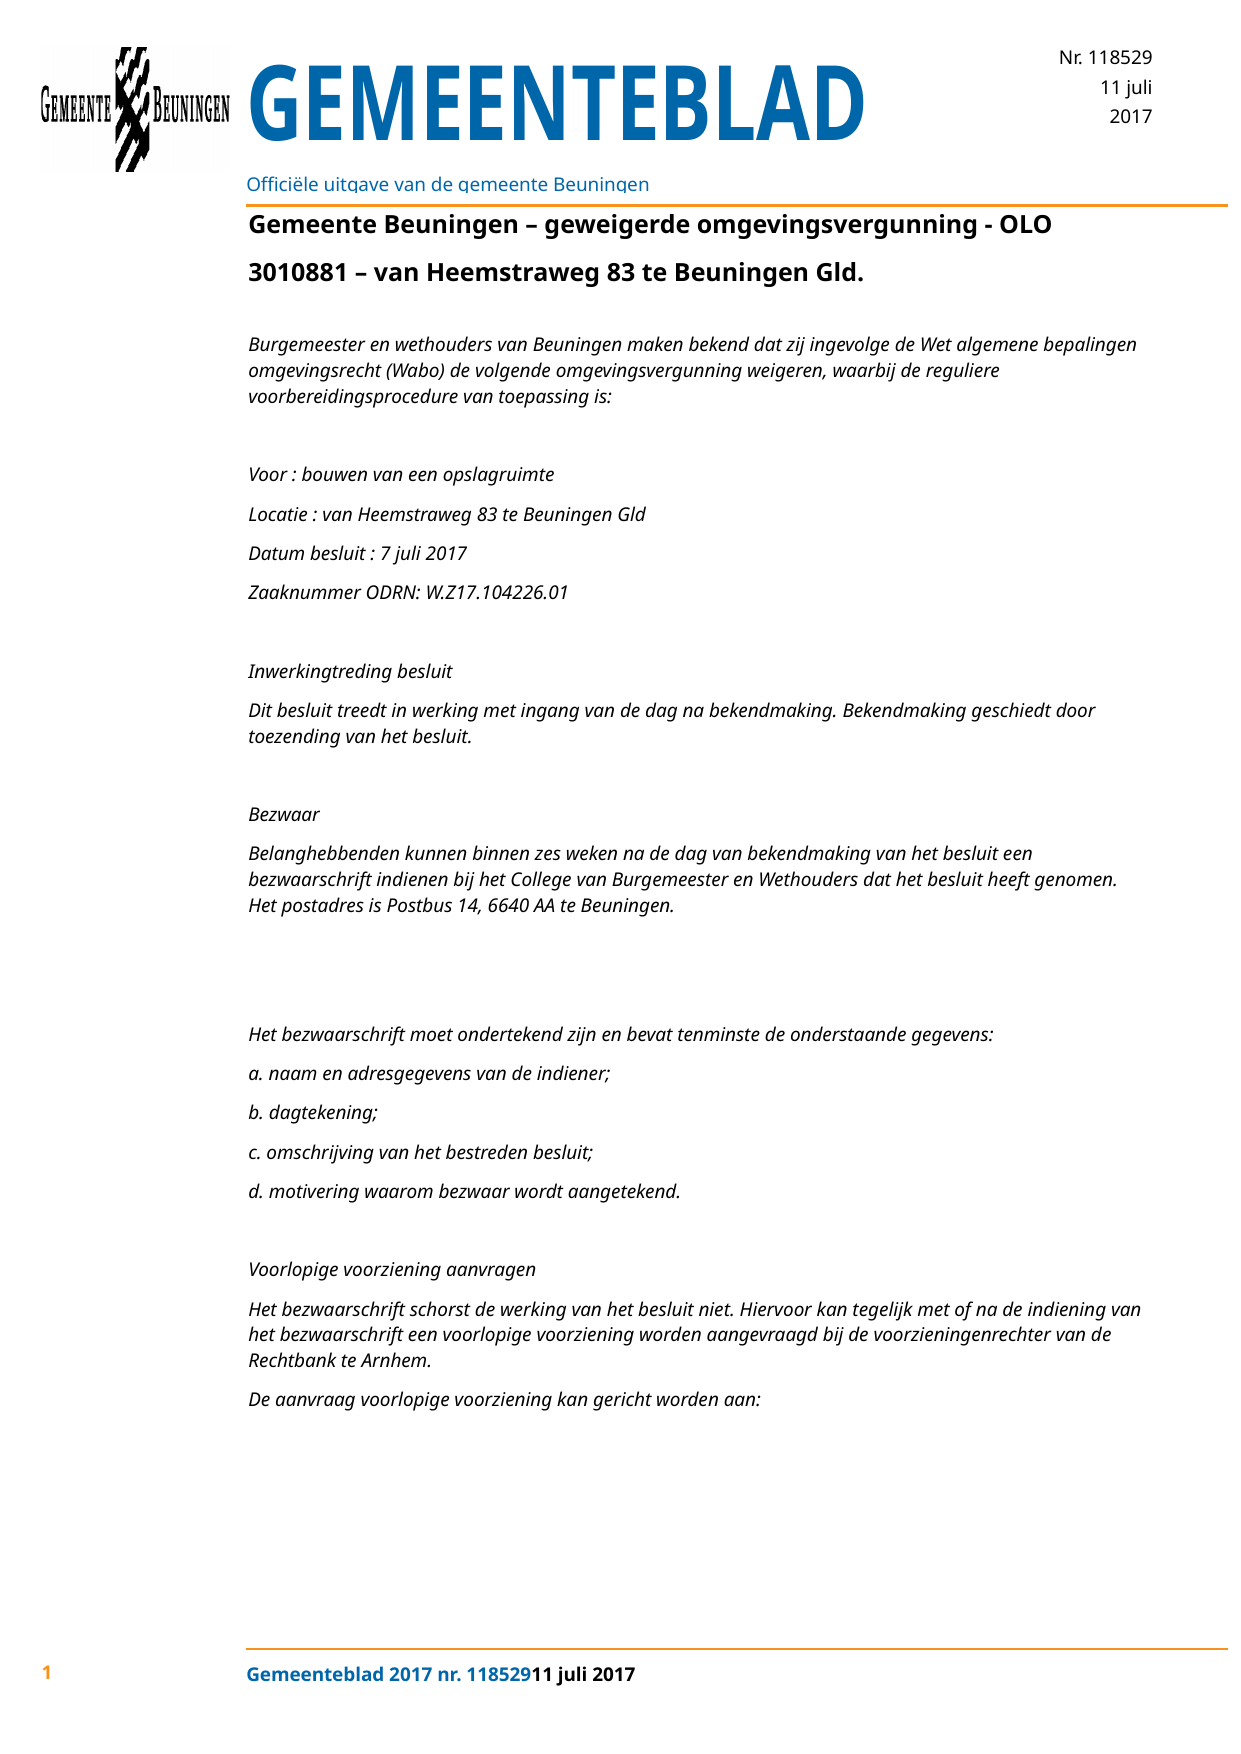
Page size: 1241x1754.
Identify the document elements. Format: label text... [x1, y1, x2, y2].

text Inwerkingtreding besluit [248, 658, 1152, 683]
text c. omschrijving van het bestreden besluit; [248, 1139, 1152, 1164]
text Het bezwaarschrift schorst de werking van het besluit niet. Hiervoor kan tegelijk met of na de indiening van het bezwaarschrift een voorlopige voorziening worden aangevraagd bij de voorzieningenrechter van de Rechtbank te Arnhem. [248, 1296, 1152, 1373]
text De aanvraag voorlopige voorziening kan gericht worden aan: [248, 1387, 1152, 1412]
text Bezwaar [248, 801, 1152, 827]
text Belanghebbenden kunnen binnen zes weken na de dag van bekendmaking van het besluit een bezwaarschrift indienen bij het College van Burgemeester en Wethouders dat het besluit heeft genomen. Het postadres is Postbus 14, 6640 AA te Beuningen. [248, 841, 1152, 918]
text Zaaknummer ODRN: W.Z17.104226.01 [248, 579, 1152, 605]
text Voor : bouwen van een opslagruimte [248, 461, 1152, 487]
text Dit besluit treedt in werking met ingang van de dag na bekendmaking. Bekendmaking geschiedt door toezending van het besluit. [248, 697, 1152, 748]
text b. dagtekening; [248, 1099, 1152, 1125]
text Datum besluit : 7 juli 2017 [248, 540, 1152, 566]
text Burgemeester en wethouders van Beuningen maken bekend dat zij ingevolge de Wet algemene bepalingen omgevingsrecht (Wabo) de volgende omgevingsvergunning weigeren, waarbij de reguliere voorbereidingsprocedure van toepassing is: [248, 331, 1152, 409]
text Voorlopige voorziening aanvragen [248, 1257, 1152, 1282]
picture [41, 47, 231, 172]
text a. naam en adresgegevens van de indiener; [248, 1060, 1152, 1086]
text Gemeente Beuningen – geweigerde omgevingsvergunning - OLO 3010881 – van Heemstraweg 83 te Beuningen Gld. [248, 207, 1152, 288]
text Locatie : van Heemstraweg 83 te Beuningen Gld [248, 501, 1152, 526]
text d. motivering waarom bezwaar wordt aangetekend. [248, 1178, 1152, 1204]
text Het bezwaarschrift moet ondertekend zijn en bevat tenminste de onderstaande gegevens: [248, 1021, 1152, 1047]
